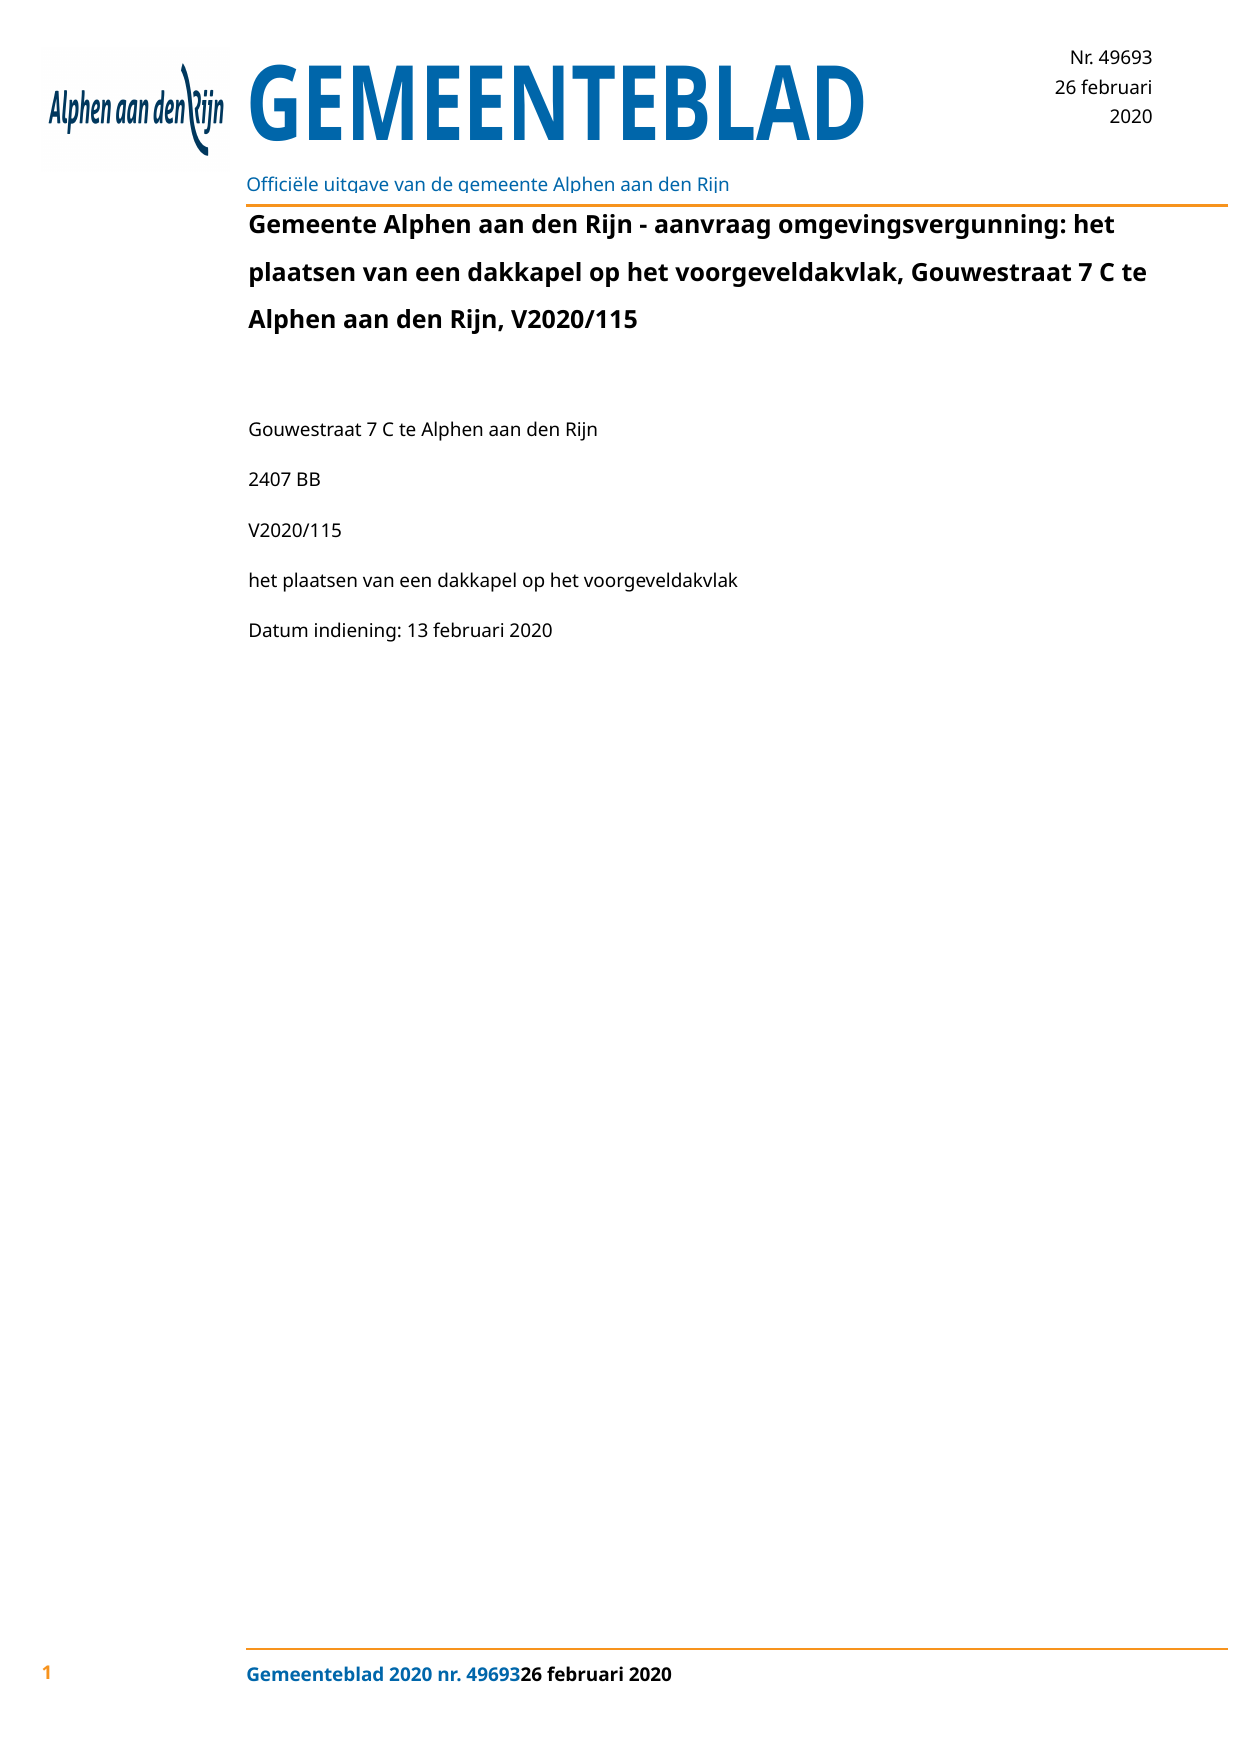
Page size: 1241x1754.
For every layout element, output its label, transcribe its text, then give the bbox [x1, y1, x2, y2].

text V2020/115 [248, 517, 1152, 542]
picture [41, 47, 231, 172]
text 2407 BB [248, 466, 1152, 492]
text Gouwestraat 7 C te Alphen aan den Rijn [248, 416, 1152, 442]
text het plaatsen van een dakkapel op het voorgeveldakvlak [248, 567, 1152, 593]
text Gemeente Alphen aan den Rijn - aanvraag omgevingsvergunning: het plaatsen van een dakkapel op het voorgeveldakvlak, Gouwestraat 7 C te Alphen aan den Rijn, V2020/115 [248, 207, 1152, 336]
text Datum indiening: 13 februari 2020 [248, 618, 1152, 643]
